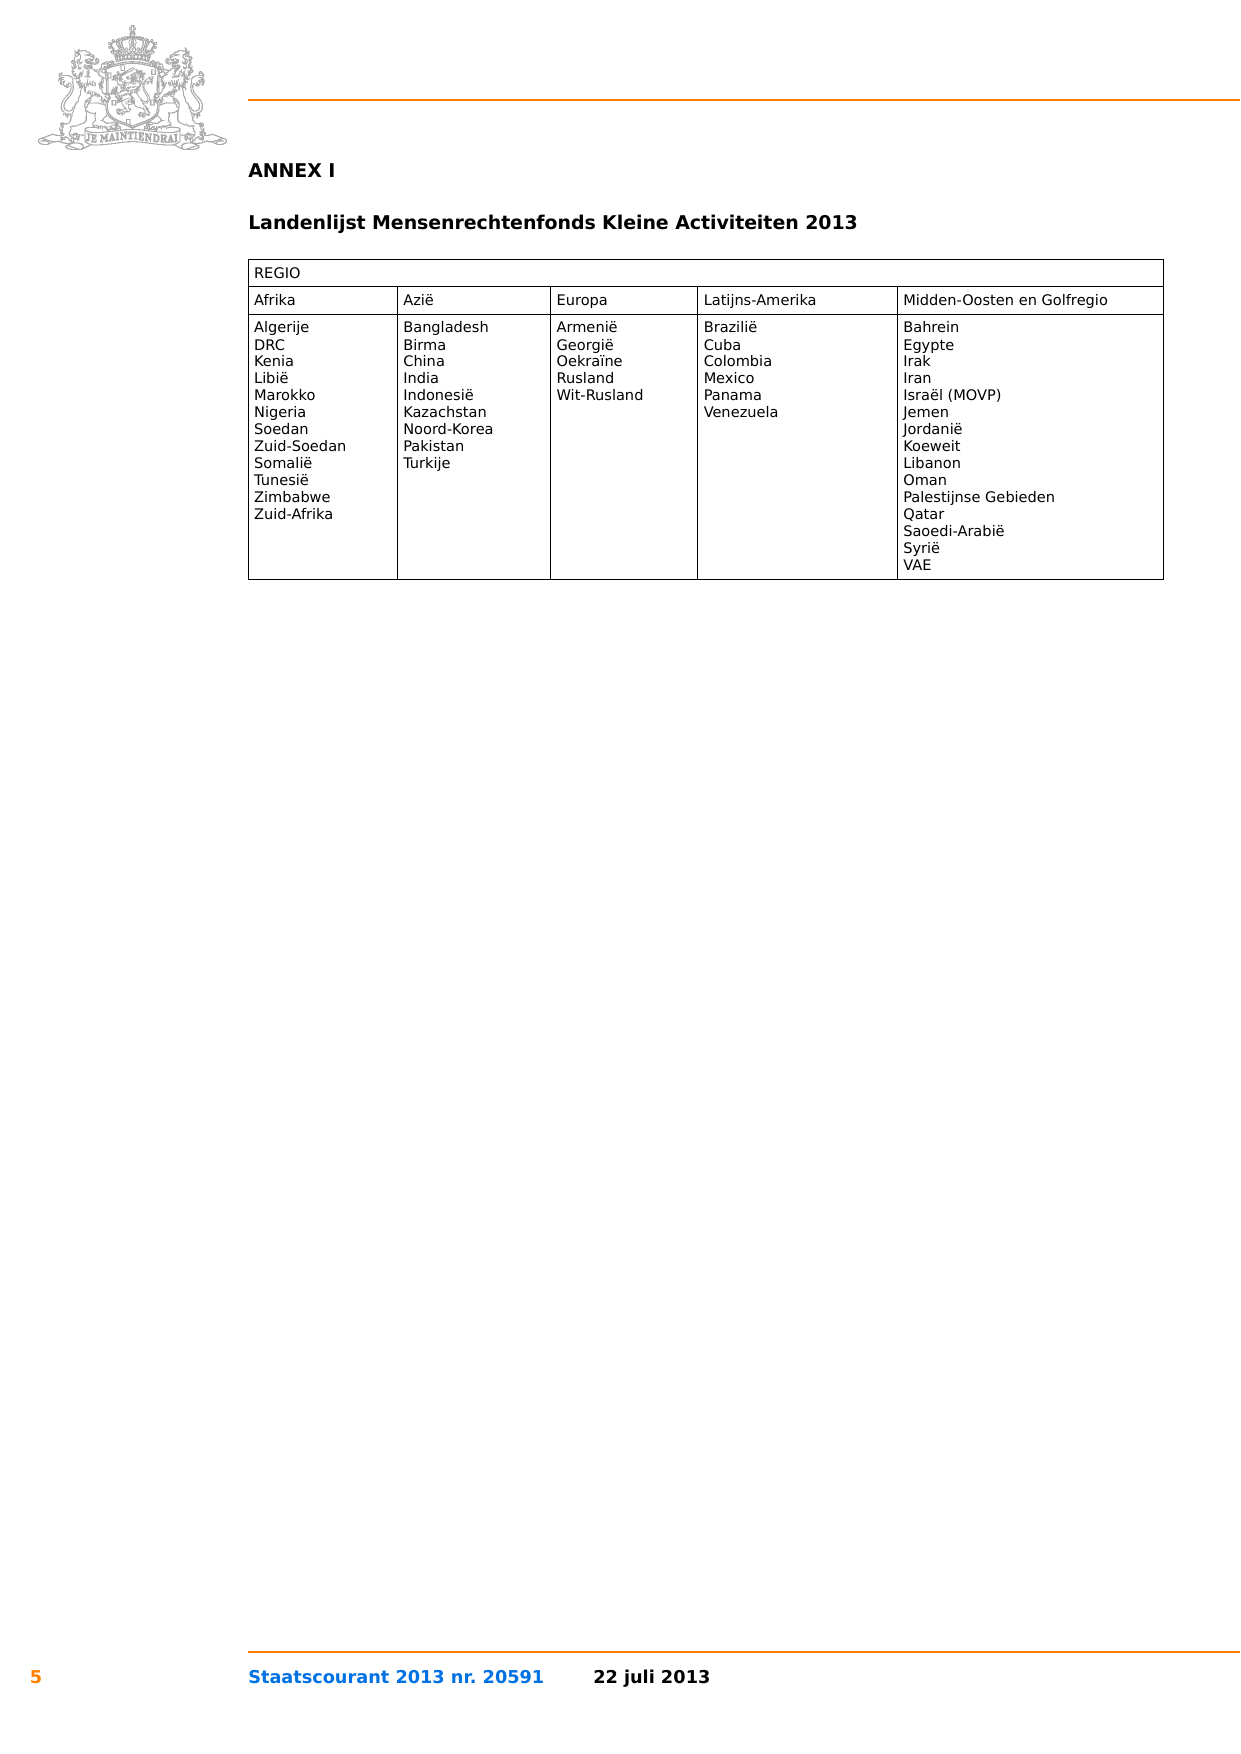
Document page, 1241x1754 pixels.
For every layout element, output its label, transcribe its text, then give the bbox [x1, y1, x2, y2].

table_header REGIO [249, 260, 1163, 286]
table_cell Bangladesh Birma China India Indonesië Kazachstan Noord-Korea Pakistan Turkije [398, 315, 550, 579]
table_cell Midden-Oosten en Golfregio [898, 287, 1163, 314]
subtitle Landenlijst Mensenrechtenfonds Kleine Activiteiten 2013 [248, 212, 1163, 234]
table_cell Europa [551, 287, 697, 314]
table_cell Algerije DRC Kenia Libië Marokko Nigeria Soedan Zuid-Soedan Somalië Tunesië Zimbabwe Zuid-Afrika [249, 315, 397, 579]
table_cell Bahrein Egypte Irak Iran Israël (MOVP) Jemen Jordanië Koeweit Libanon Oman Palestijnse Gebieden Qatar Saoedi-Arabië Syrië VAE [898, 315, 1163, 579]
picture [38, 25, 227, 150]
table_cell Azië [398, 287, 550, 314]
subtitle ANNEX I [248, 160, 1163, 182]
table_cell Latijns-Amerika [698, 287, 897, 314]
table_cell Armenië Georgië Oekraïne Rusland Wit-Rusland [551, 315, 697, 579]
table_cell Brazilië Cuba Colombia Mexico Panama Venezuela [698, 315, 897, 579]
table_cell Afrika [249, 287, 397, 314]
